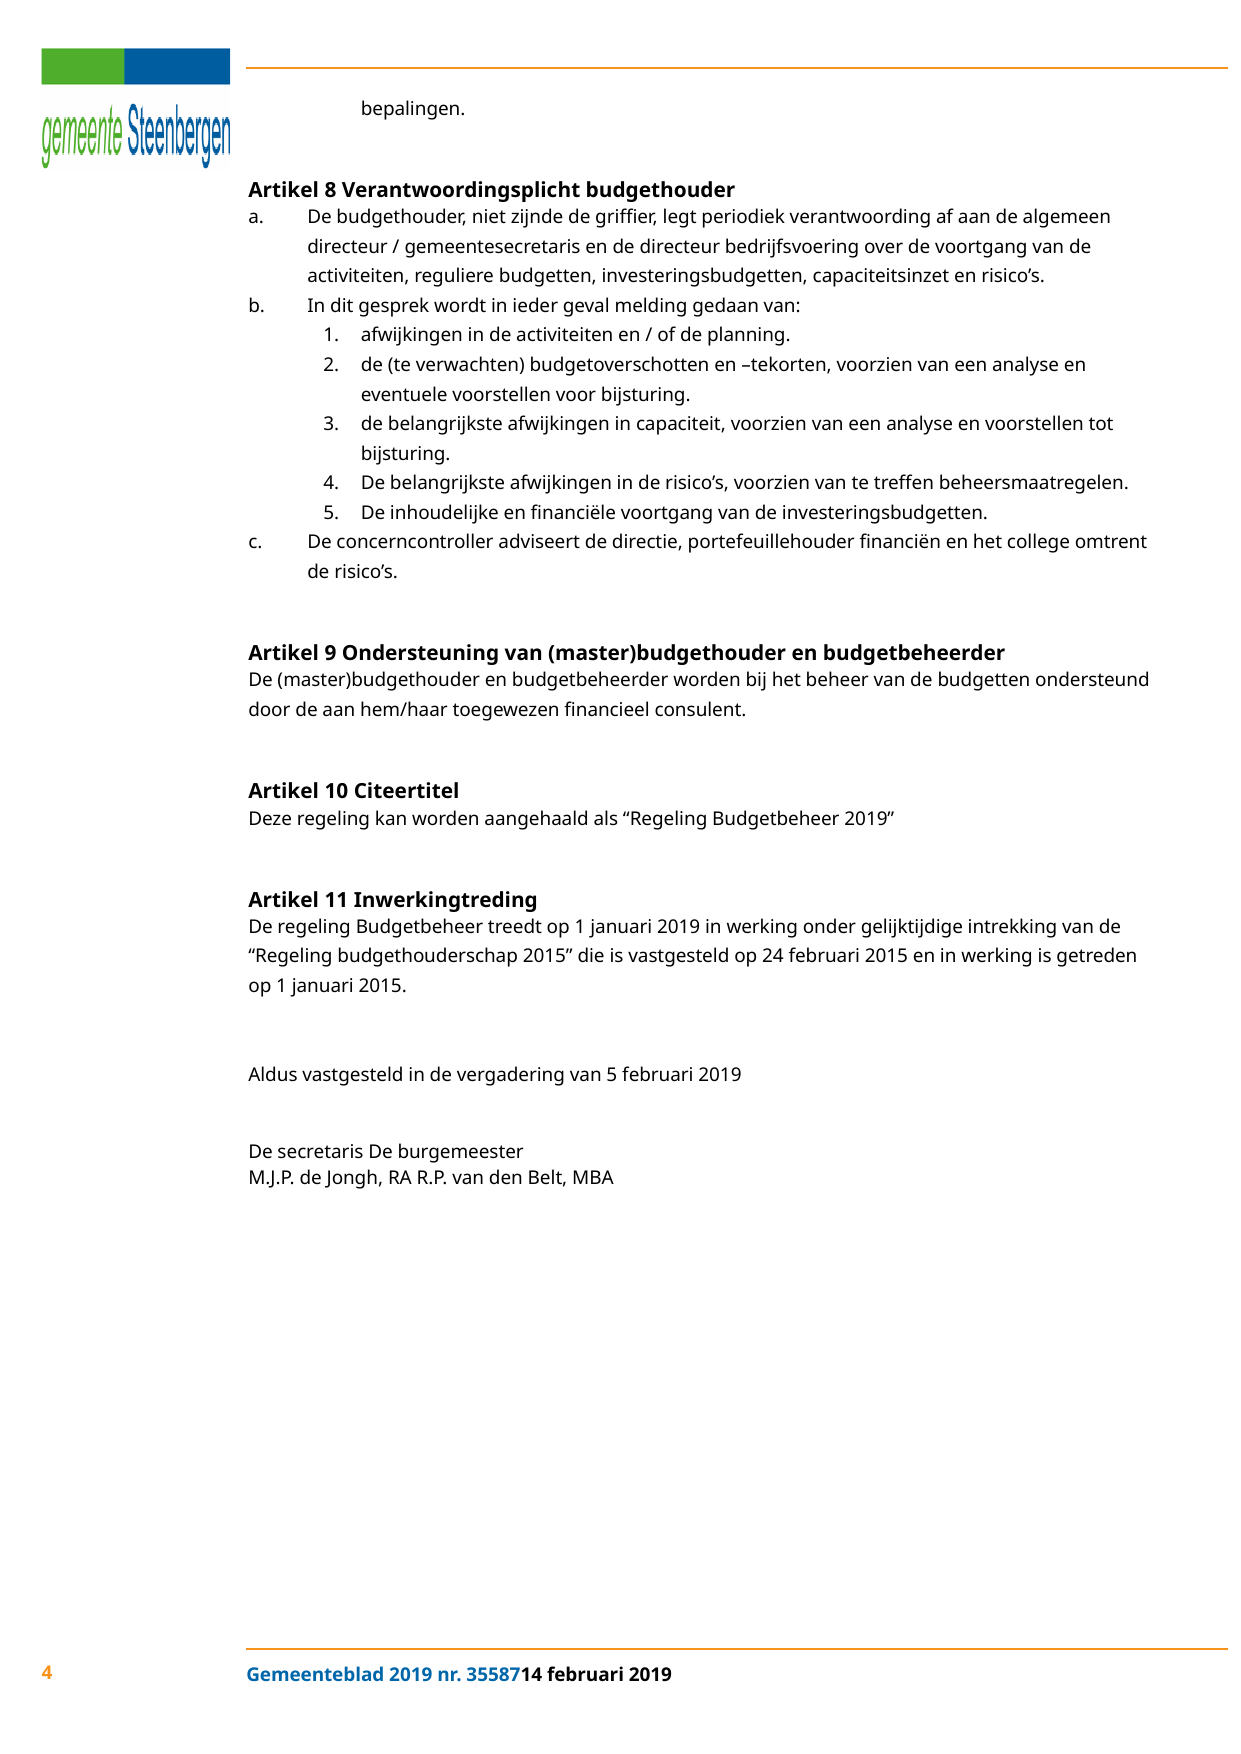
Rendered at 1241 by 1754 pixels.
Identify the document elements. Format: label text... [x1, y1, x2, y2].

text De (master)budgethouder en budgetbeheerder worden bij het beheer van de budgetten ondersteund door de aan hem/haar toegewezen financieel consulent. [248, 667, 1152, 722]
list In dit gesprek wordt in ieder geval melding gedaan van: [248, 292, 1152, 318]
text Artikel 8 Verantwoordingsplicht budgethouder [248, 175, 1152, 203]
text Artikel 11 Inwerkingtreding [248, 885, 1152, 913]
text De secretaris De burgemeester [248, 1138, 1152, 1164]
list de belangrijkste afwijkingen in capaciteit, voorzien van een analyse en voorstellen tot bijsturing. [323, 410, 1152, 466]
list bepalingen. [323, 95, 1152, 121]
text M.J.P. de Jongh, RA R.P. van den Belt, MBA [248, 1164, 1152, 1190]
picture [41, 47, 231, 172]
text Aldus vastgesteld in de vergadering van 5 februari 2019 [248, 1061, 1152, 1087]
list De budgethouder, niet zijnde de griffier, legt periodiek verantwoording af aan de algemeen directeur / gemeentesecretaris en de directeur bedrijfsvoering over de voortgang van de activiteiten, reguliere budgetten, investeringsbudgetten, capaciteitsinzet en risico’s. [248, 203, 1152, 288]
text Artikel 9 Ondersteuning van (master)budgethouder en budgetbeheerder [248, 638, 1152, 667]
list afwijkingen in de activiteiten en / of de planning. [323, 322, 1152, 347]
list De concerncontroller adviseert de directie, portefeuillehouder financiën en het college omtrent de risico’s. [248, 529, 1152, 584]
text Deze regeling kan worden aangehaald als “Regeling Budgetbeheer 2019” [248, 805, 1152, 830]
text De regeling Budgetbeheer treedt op 1 januari 2019 in werking onder gelijktijdige intrekking van de “Regeling budgethouderschap 2015” die is vastgesteld op 24 februari 2015 en in werking is getreden op 1 januari 2015. [248, 913, 1152, 998]
list de (te verwachten) budgetoverschotten en –tekorten, voorzien van een analyse en eventuele voorstellen voor bijsturing. [323, 351, 1152, 406]
list De belangrijkste afwijkingen in de risico’s, voorzien van te treffen beheersmaatregelen. [323, 469, 1152, 495]
text Artikel 10 Citeertitel [248, 776, 1152, 805]
list De inhoudelijke en financiële voortgang van de investeringsbudgetten. [323, 499, 1152, 525]
